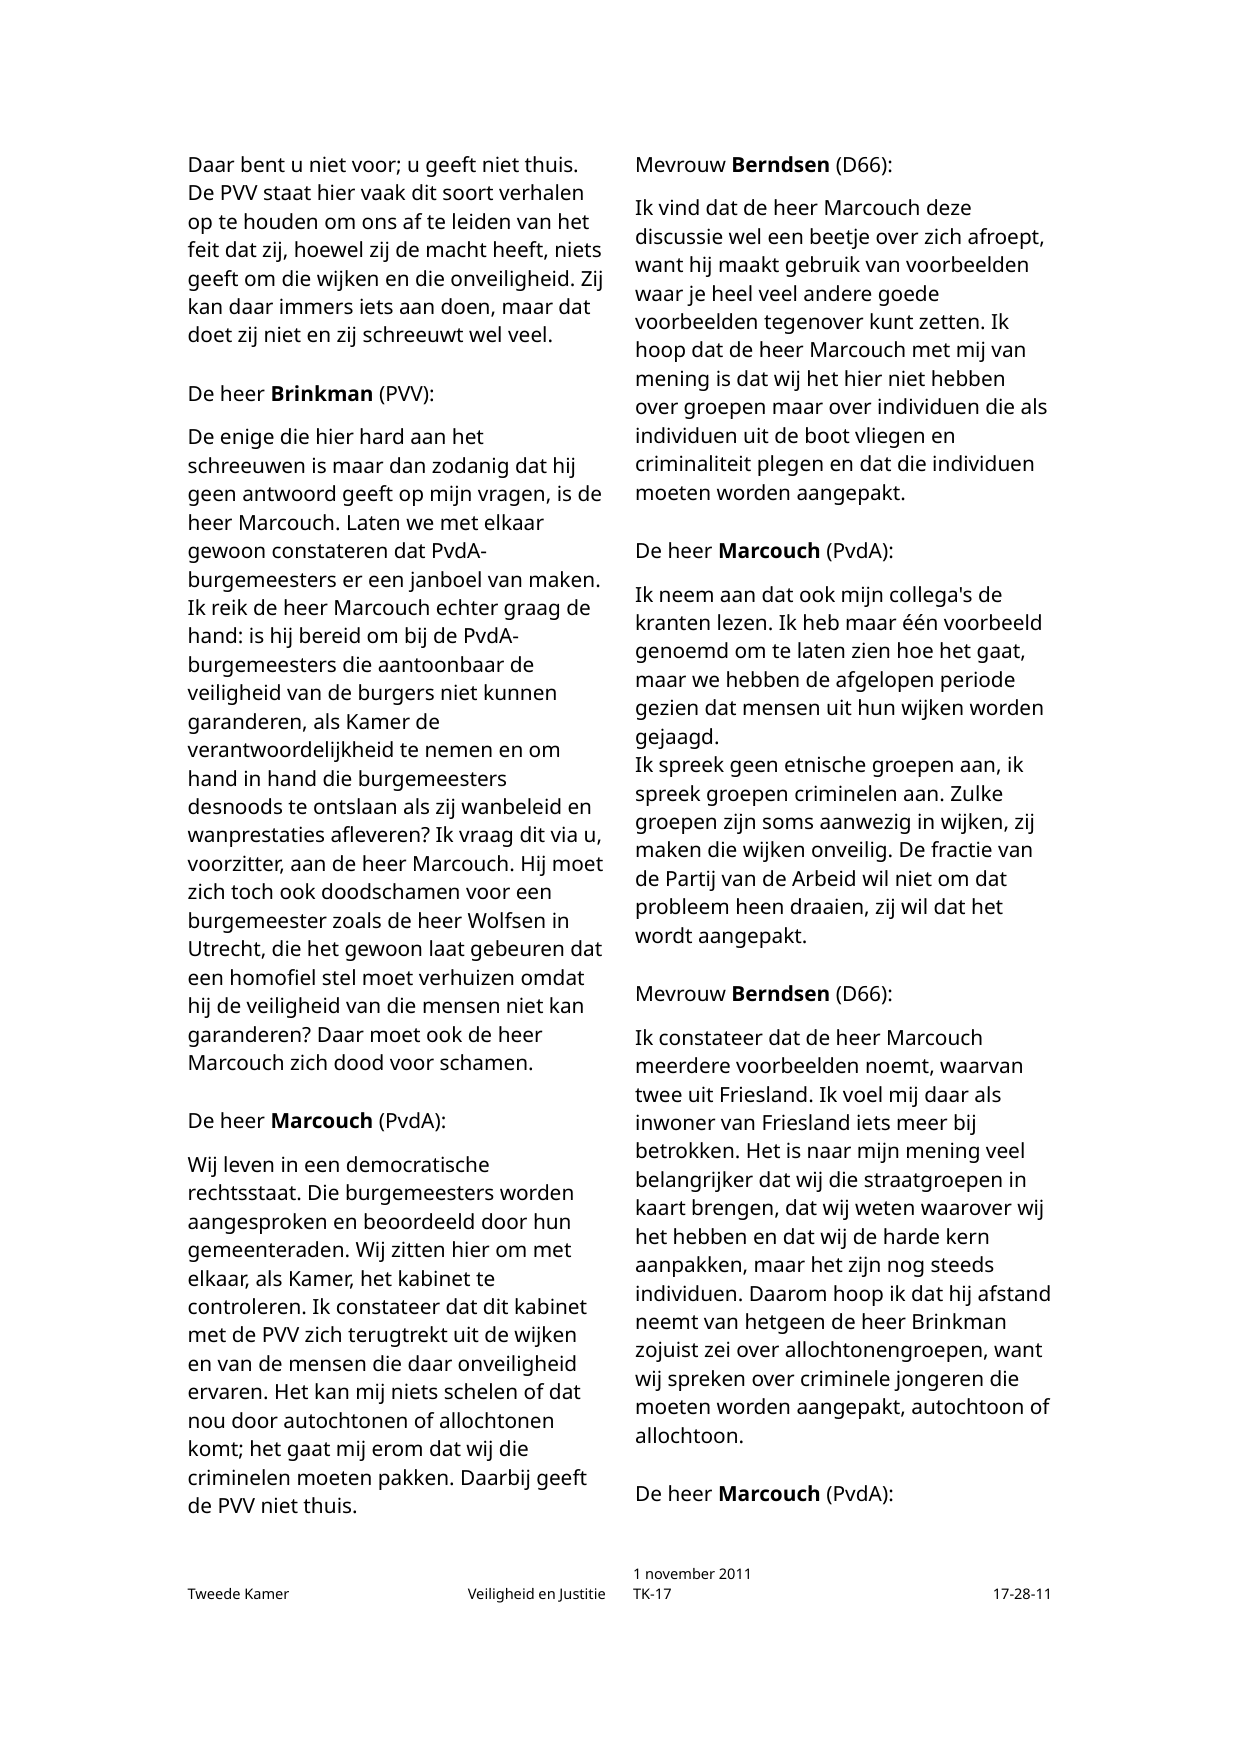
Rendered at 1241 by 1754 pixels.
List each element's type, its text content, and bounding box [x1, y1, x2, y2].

text Mevrouw Berndsen (D66): [635, 979, 1053, 1008]
text Ik neem aan dat ook mijn collega's de kranten lezen. Ik heb maar één voorbeeld genoemd om te laten zien hoe het gaat, maar we hebben de afgelopen periode gezien dat mensen uit hun wijken worden gejaagd. [635, 580, 1053, 750]
text Ik spreek geen etnische groepen aan, ik spreek groepen criminelen aan. Zulke groepen zijn soms aanwezig in wijken, zij maken die wijken onveilig. De fractie van de Partij van de Arbeid wil niet om dat probleem heen draaien, zij wil dat het wordt aangepakt. [635, 750, 1053, 949]
text Mevrouw Berndsen (D66): [635, 150, 1053, 178]
text De heer Marcouch (PvdA): [187, 1107, 605, 1135]
text Ik vind dat de heer Marcouch deze discussie wel een beetje over zich afroept, want hij maakt gebruik van voorbeelden waar je heel veel andere goede voorbeelden tegenover kunt zetten. Ik hoop dat de heer Marcouch met mij van mening is dat wij het hier niet hebben over groepen maar over individuen die als individuen uit de boot vliegen en criminaliteit plegen en dat die individuen moeten worden aangepakt. [635, 193, 1053, 506]
text De enige die hier hard aan het schreeuwen is maar dan zodanig dat hij geen antwoord geeft op mijn vragen, is de heer Marcouch. Laten we met elkaar gewoon constateren dat PvdA-burgemeesters er een janboel van maken. Ik reik de heer Marcouch echter graag de hand: is hij bereid om bij de PvdA-burgemeesters die aantoonbaar de veiligheid van de burgers niet kunnen garanderen, als Kamer de verantwoordelijkheid te nemen en om hand in hand die burgemeesters desnoods te ontslaan als zij wanbeleid en wanprestaties afleveren? Ik vraag dit via u, voorzitter, aan de heer Marcouch. Hij moet zich toch ook doodschamen voor een burgemeester zoals de heer Wolfsen in Utrecht, die het gewoon laat gebeuren dat een homofiel stel moet verhuizen omdat hij de veiligheid van die mensen niet kan garanderen? Daar moet ook de heer Marcouch zich dood voor schamen. [187, 422, 605, 1077]
text Ik constateer dat de heer Marcouch meerdere voorbeelden noemt, waarvan twee uit Friesland. Ik voel mij daar als inwoner van Friesland iets meer bij betrokken. Het is naar mijn mening veel belangrijker dat wij die straatgroepen in kaart brengen, dat wij weten waarover wij het hebben en dat wij de harde kern aanpakken, maar het zijn nog steeds individuen. Daarom hoop ik dat hij afstand neemt van hetgeen de heer Brinkman zojuist zei over allochtonengroepen, want wij spreken over criminele jongeren die moeten worden aangepakt, autochtoon of allochtoon. [635, 1023, 1053, 1449]
text De heer Marcouch (PvdA): [635, 536, 1053, 565]
text De heer Marcouch (PvdA): [635, 1479, 1053, 1508]
text De heer Brinkman (PVV): [187, 379, 605, 407]
text Wij leven in een democratische rechtsstaat. Die burgemeesters worden aangesproken en beoordeeld door hun gemeenteraden. Wij zitten hier om met elkaar, als Kamer, het kabinet te controleren. Ik constateer dat dit kabinet met de PVV zich terugtrekt uit de wijken en van de mensen die daar onveiligheid ervaren. Het kan mij niets schelen of dat nou door autochtonen of allochtonen komt; het gaat mij erom dat wij die criminelen moeten pakken. Daarbij geeft de PVV niet thuis. [187, 1150, 605, 1520]
text Daar bent u niet voor; u geeft niet thuis. De PVV staat hier vaak dit soort verhalen op te houden om ons af te leiden van het feit dat zij, hoewel zij de macht heeft, niets geeft om die wijken en die onveiligheid. Zij kan daar immers iets aan doen, maar dat doet zij niet en zij schreeuwt wel veel. [187, 150, 605, 349]
